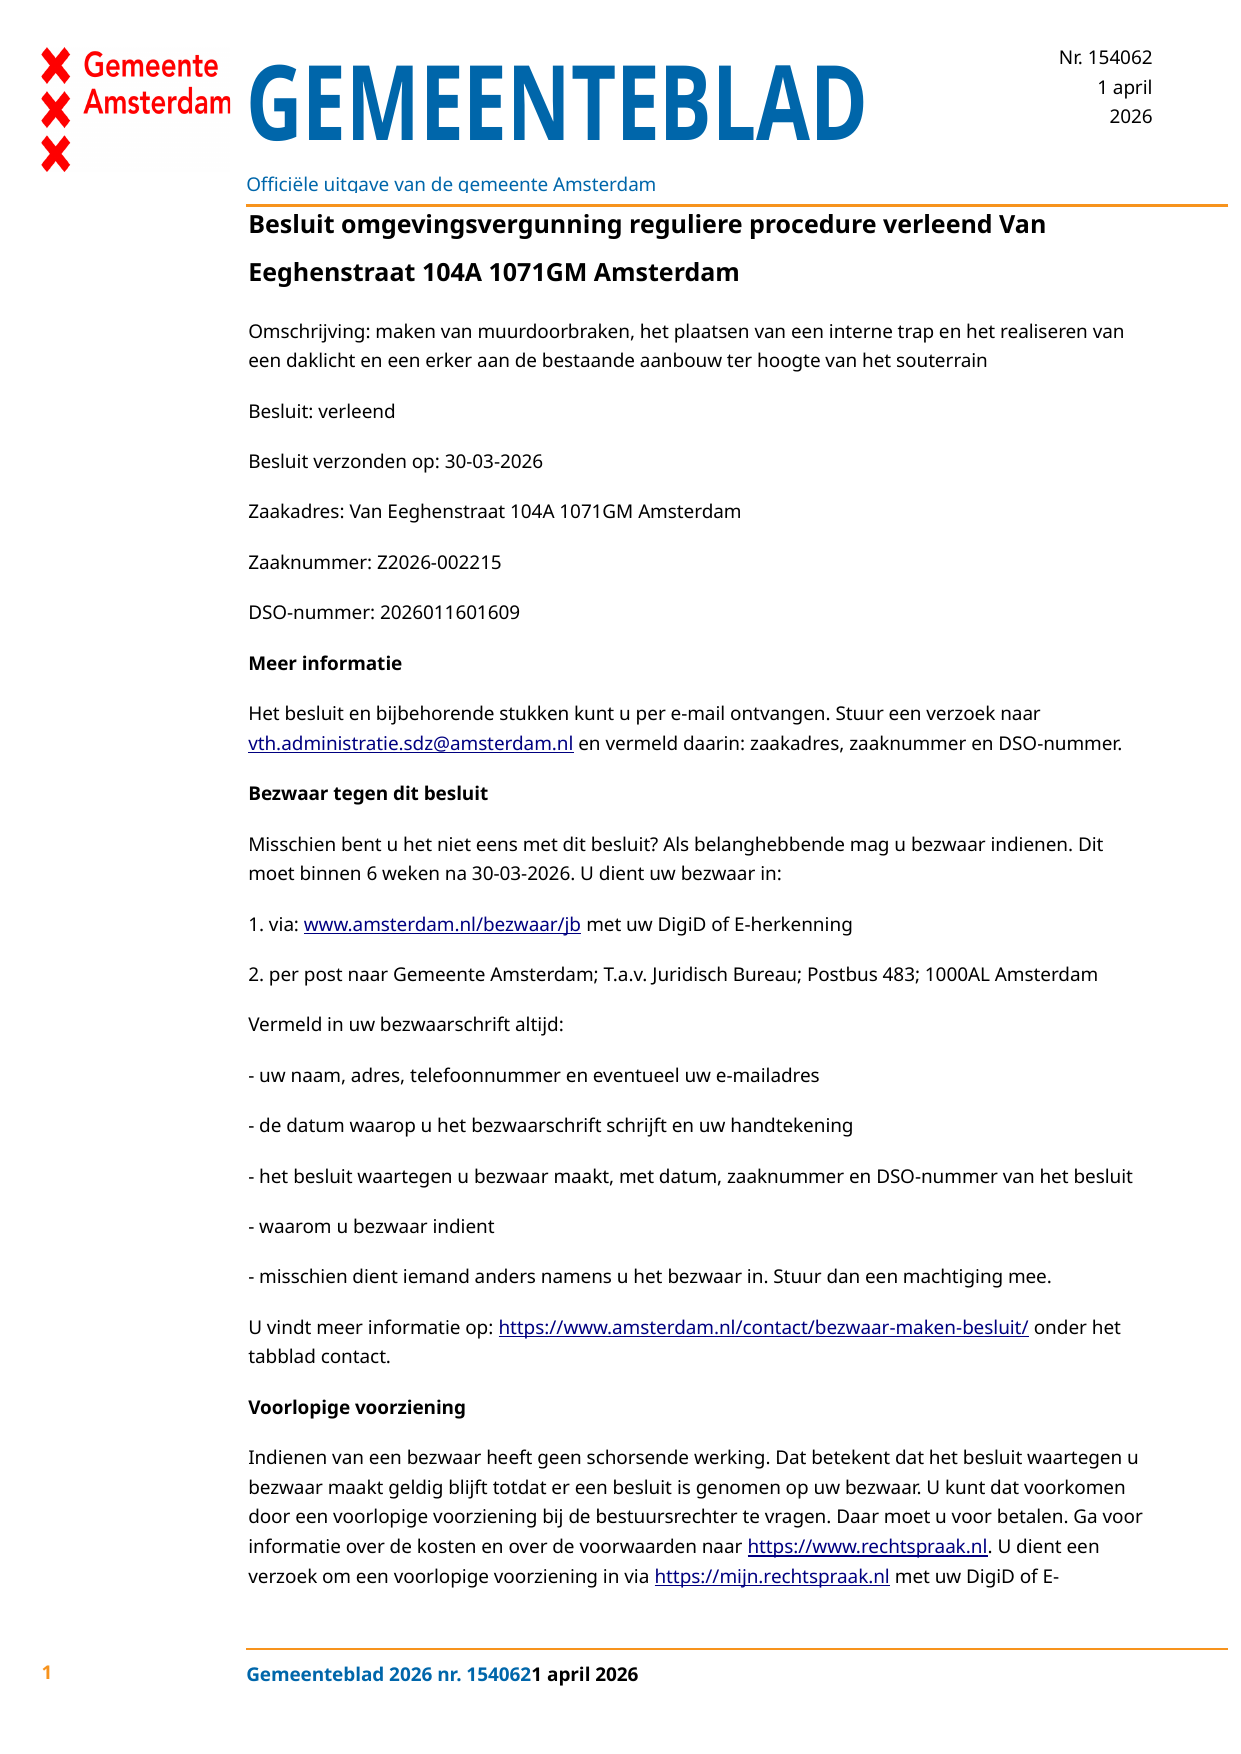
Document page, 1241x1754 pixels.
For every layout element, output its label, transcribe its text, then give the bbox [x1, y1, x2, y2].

text Voorlopige voorziening [248, 1394, 1152, 1420]
text 2. per post naar Gemeente Amsterdam; T.a.v. Juridisch Bureau; Postbus 483; 1000AL Amsterdam [248, 961, 1152, 987]
text Omschrijving: maken van muurdoorbraken, het plaatsen van een interne trap en het realiseren van een daklicht en een erker aan de bestaande aanbouw ter hoogte van het souterrain [248, 318, 1152, 373]
text Zaaknummer: Z2026-002215 [248, 549, 1152, 575]
text Bezwaar tegen dit besluit [248, 780, 1152, 806]
text Misschien bent u het niet eens met dit besluit? Als belanghebbende mag u bezwaar indienen. Dit moet binnen 6 weken na 30-03-2026. U dient uw bezwaar in: [248, 831, 1152, 886]
text Besluit omgevingsvergunning reguliere procedure verleend Van Eeghenstraat 104A 1071GM Amsterdam [248, 207, 1152, 288]
text - het besluit waartegen u bezwaar maakt, met datum, zaaknummer en DSO-nummer van het besluit [248, 1163, 1152, 1189]
text Besluit verzonden op: 30-03-2026 [248, 448, 1152, 474]
text DSO-nummer: 2026011601609 [248, 599, 1152, 625]
text - uw naam, adres, telefoonnummer en eventueel uw e-mailadres [248, 1062, 1152, 1088]
picture [41, 47, 231, 172]
text Vermeld in uw bezwaarschrift altijd: [248, 1012, 1152, 1037]
text Het besluit en bijbehorende stukken kunt u per e-mail ontvangen. Stuur een verzoek naar vth.administratie.sdz@amsterdam.nl en vermeld daarin: zaakadres, zaaknummer en DSO-nummer. [248, 700, 1152, 756]
text U vindt meer informatie op: https://www.amsterdam.nl/contact/bezwaar-maken-besluit/ onder het tabblad contact. [248, 1314, 1152, 1369]
text 1. via: www.amsterdam.nl/bezwaar/jb met uw DigiD of E-herkenning [248, 911, 1152, 937]
text - waarom u bezwaar indient [248, 1213, 1152, 1239]
text Meer informatie [248, 650, 1152, 676]
text - de datum waarop u het bezwaarschrift schrijft en uw handtekening [248, 1112, 1152, 1138]
text Indienen van een bezwaar heeft geen schorsende werking. Dat betekent dat het besluit waartegen u bezwaar maakt geldig blijft totdat er een besluit is genomen op uw bezwaar. U kunt dat voorkomen door een voorlopige voorziening bij de bestuursrechter te vragen. Daar moet u voor betalen. Ga voor informatie over de kosten en over de voorwaarden naar https://www.rechtspraak.nl. U dient een verzoek om een voorlopige voorziening in via https://mijn.rechtspraak.nl met uw DigiD of E- [248, 1444, 1152, 1589]
text Zaakadres: Van Eeghenstraat 104A 1071GM Amsterdam [248, 499, 1152, 524]
text Besluit: verleend [248, 398, 1152, 424]
text - misschien dient iemand anders namens u het bezwaar in. Stuur dan een machtiging mee. [248, 1264, 1152, 1289]
